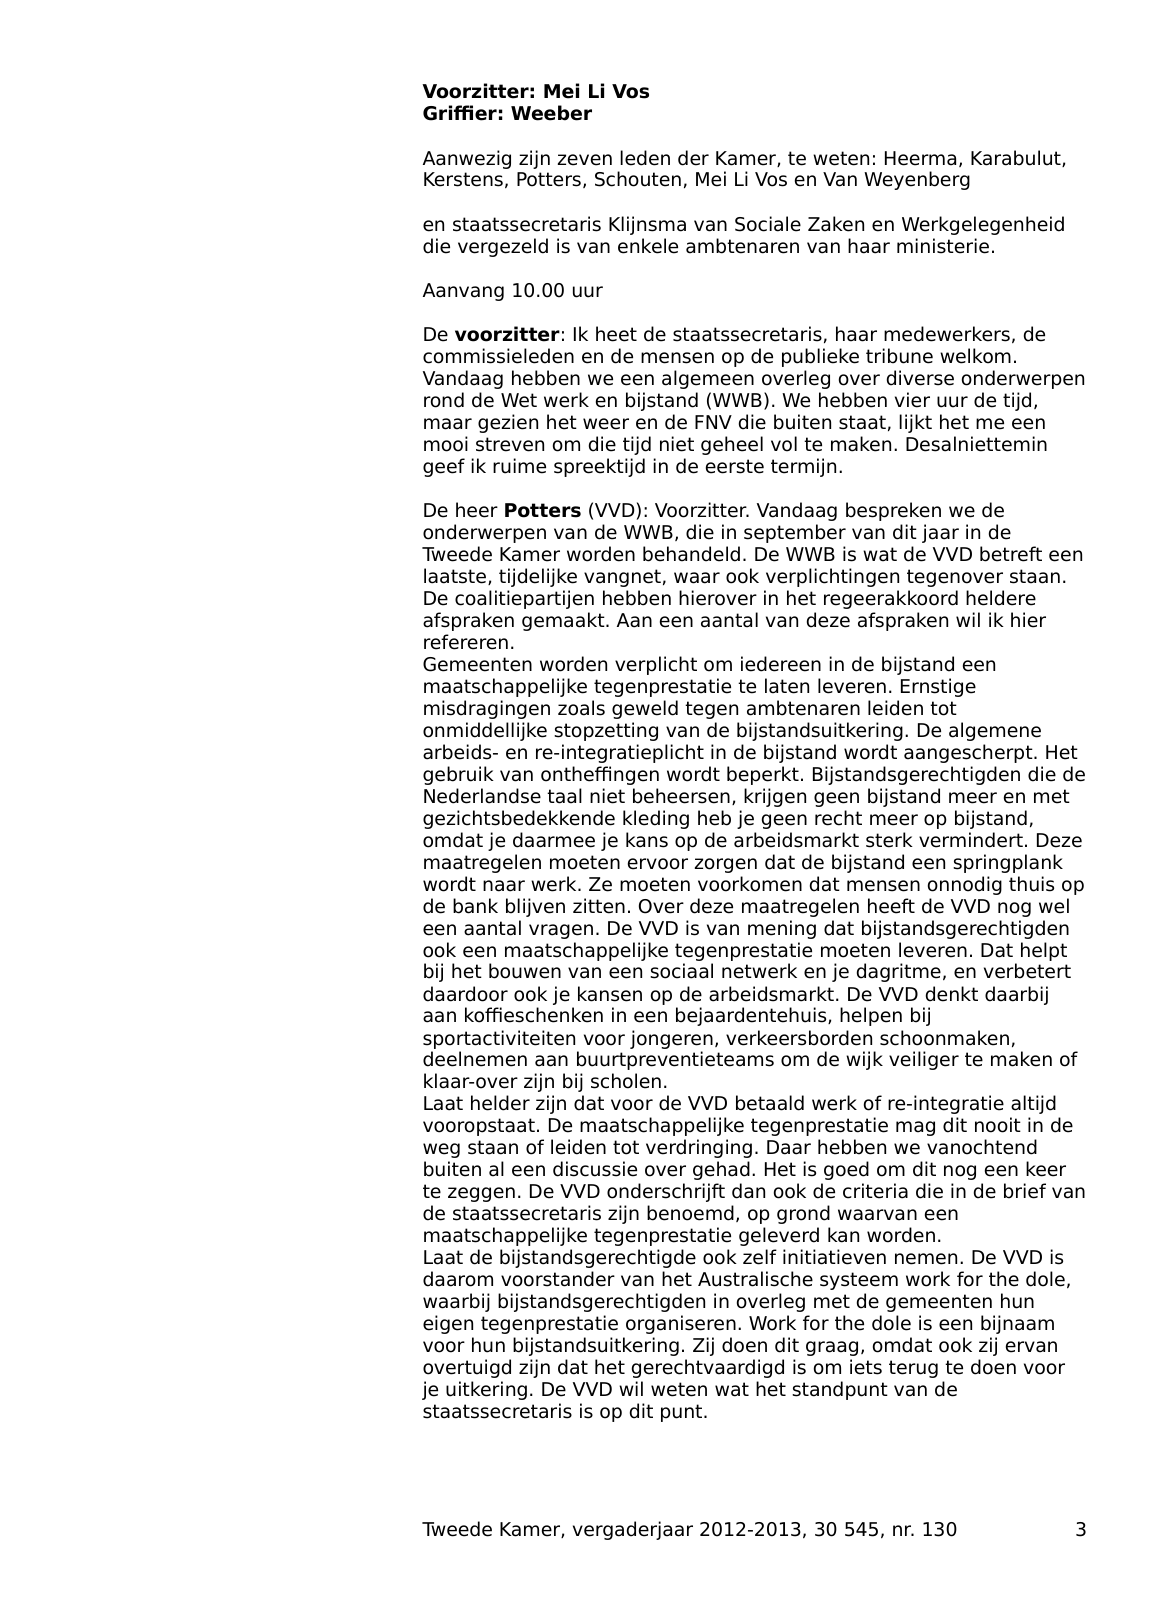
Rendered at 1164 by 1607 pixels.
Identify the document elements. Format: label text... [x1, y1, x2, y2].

text en staatssecretaris Klijnsma van Sociale Zaken en Werkgelegenheid die vergezeld is van enkele ambtenaren van haar ministerie. [422, 213, 1087, 257]
text Laat helder zijn dat voor de VVD betaald werk of re-integratie altijd vooropstaat. De maatschappelijke tegenprestatie mag dit nooit in de weg staan of leiden tot verdringing. Daar hebben we vanochtend buiten al een discussie over gehad. Het is goed om dit nog een keer te zeggen. De VVD onderschrijft dan ook de criteria die in de brief van de staatssecretaris zijn benoemd, op grond waarvan een maatschappelijke tegenprestatie geleverd kan worden. [422, 1093, 1087, 1247]
text Gemeenten worden verplicht om iedereen in de bijstand een maatschappelijke tegenprestatie te laten leveren. Ernstige misdragingen zoals geweld tegen ambtenaren leiden tot onmiddellijke stopzetting van de bijstandsuitkering. De algemene arbeids- en re-integratieplicht in de bijstand wordt aangescherpt. Het gebruik van ontheffingen wordt beperkt. Bijstandsgerechtigden die de Nederlandse taal niet beheersen, krijgen geen bijstand meer en met gezichtsbedekkende kleding heb je geen recht meer op bijstand, omdat je daarmee je kans op de arbeidsmarkt sterk vermindert. Deze maatregelen moeten ervoor zorgen dat de bijstand een springplank wordt naar werk. Ze moeten voorkomen dat mensen onnodig thuis op de bank blijven zitten. Over deze maatregelen heeft de VVD nog wel een aantal vragen. De VVD is van mening dat bijstandsgerechtigden ook een maatschappelijke tegenprestatie moeten leveren. Dat helpt bij het bouwen van een sociaal netwerk en je dagritme, en verbetert daardoor ook je kansen op de arbeidsmarkt. De VVD denkt daarbij aan koffieschenken in een bejaardentehuis, helpen bij sportactiviteiten voor jongeren, verkeersborden schoonmaken, deelnemen aan buurtpreventieteams om de wijk veiliger te maken of klaar-over zijn bij scholen. [422, 654, 1087, 1093]
text Griffier: Weeber [422, 103, 1087, 125]
text Voorzitter: Mei Li Vos [422, 81, 1087, 103]
text De heer Potters (VVD): Voorzitter. Vandaag bespreken we de onderwerpen van de WWB, die in september van dit jaar in de Tweede Kamer worden behandeld. De WWB is wat de VVD betreft een laatste, tijdelijke vangnet, waar ook verplichtingen tegenover staan. De coalitiepartijen hebben hierover in het regeerakkoord heldere afspraken gemaakt. Aan een aantal van deze afspraken wil ik hier refereren. [422, 500, 1087, 654]
text Aanwezig zijn zeven leden der Kamer, te weten: Heerma, Karabulut, Kerstens, Potters, Schouten, Mei Li Vos en Van Weyenberg [422, 147, 1087, 191]
text Aanvang 10.00 uur [422, 280, 1087, 302]
text De voorzitter: Ik heet de staatssecretaris, haar medewerkers, de commissieleden en de mensen op de publieke tribune welkom. Vandaag hebben we een algemeen overleg over diverse onderwerpen rond de Wet werk en bijstand (WWB). We hebben vier uur de tijd, maar gezien het weer en de FNV die buiten staat, lijkt het me een mooi streven om die tijd niet geheel vol te maken. Desalniettemin geef ik ruime spreektijd in de eerste termijn. [422, 324, 1087, 478]
text Laat de bijstandsgerechtigde ook zelf initiatieven nemen. De VVD is daarom voorstander van het Australische systeem work for the dole, waarbij bijstandsgerechtigden in overleg met de gemeenten hun eigen tegenprestatie organiseren. Work for the dole is een bijnaam voor hun bijstandsuitkering. Zij doen dit graag, omdat ook zij ervan overtuigd zijn dat het gerechtvaardigd is om iets terug te doen voor je uitkering. De VVD wil weten wat het standpunt van de staatssecretaris is op dit punt. [422, 1247, 1087, 1423]
